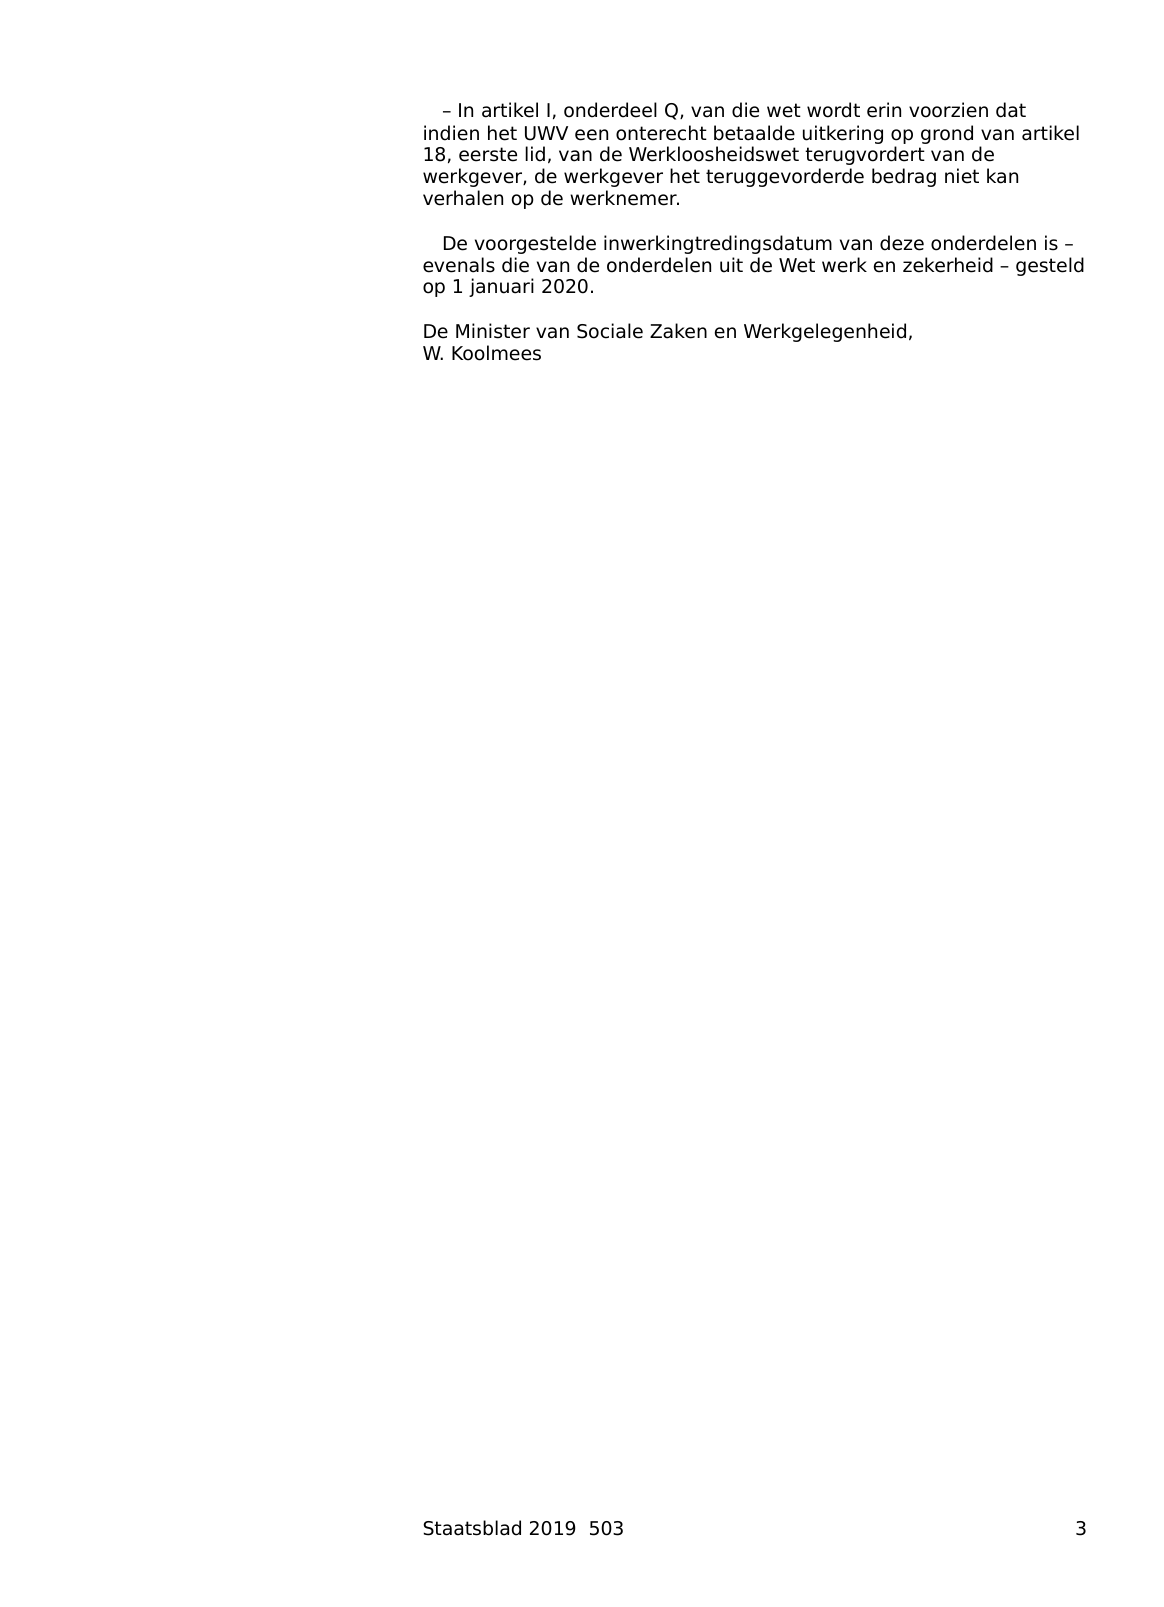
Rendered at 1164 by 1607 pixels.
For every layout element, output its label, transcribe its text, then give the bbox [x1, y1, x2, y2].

text De voorgestelde inwerkingtredingsdatum van deze onderdelen is – evenals die van de onderdelen uit de Wet werk en zekerheid – gesteld op 1 januari 2020. [422, 232, 1087, 298]
text – In artikel I, onderdeel Q, van die wet wordt erin voorzien dat indien het UWV een onterecht betaalde uitkering op grond van artikel 18, eerste lid, van de Werkloosheidswet terugvordert van de werkgever, de werkgever het teruggevorderde bedrag niet kan verhalen op de werknemer. [422, 100, 1087, 210]
text De Minister van Sociale Zaken en Werkgelegenheid, W. Koolmees [422, 321, 1087, 364]
